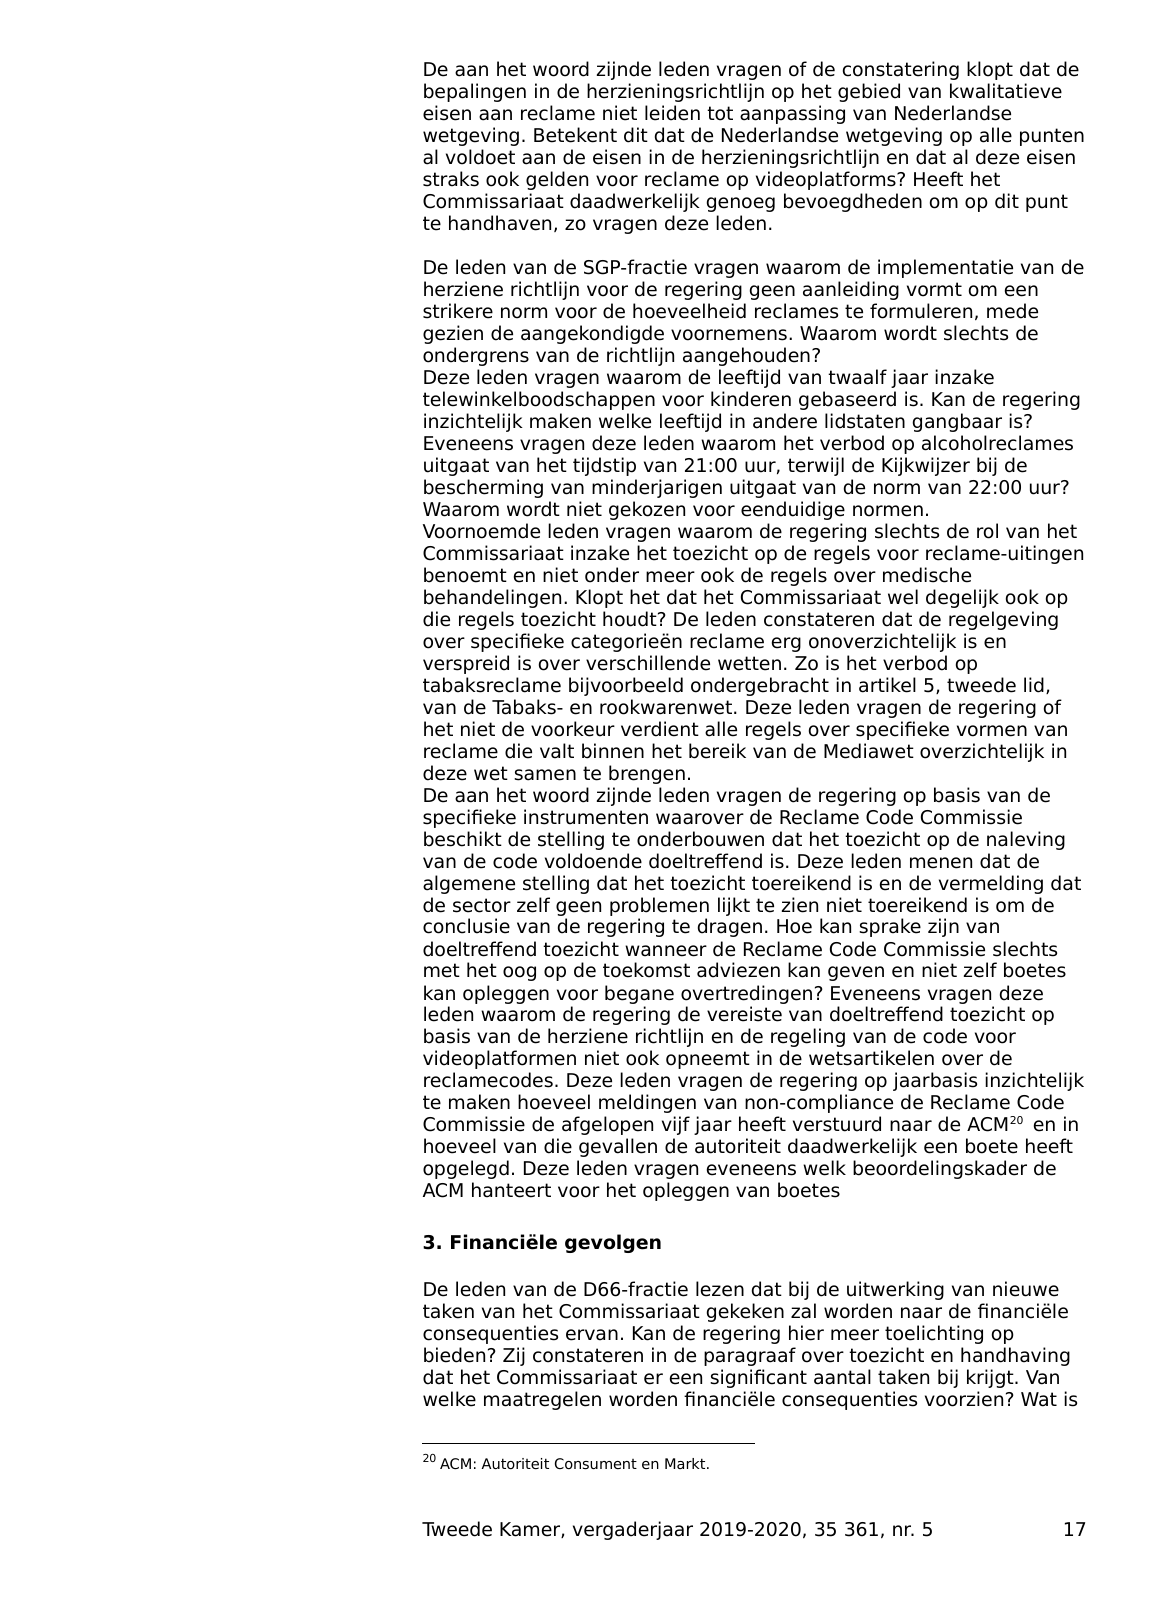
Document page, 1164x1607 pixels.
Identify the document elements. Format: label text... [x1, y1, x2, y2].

text ACM: Autoriteit Consument en Markt. [422, 1452, 1087, 1474]
text De leden van de SGP-fractie vragen waarom de implementatie van de herziene richtlijn voor de regering geen aanleiding vormt om een strikere norm voor de hoeveelheid reclames te formuleren, mede gezien de aangekondigde voornemens. Waarom wordt slechts de ondergrens van de richtlijn aangehouden? [422, 257, 1087, 367]
subtitle 3. Financiële gevolgen [422, 1232, 1087, 1254]
text Voornoemde leden vragen waarom de regering slechts de rol van het Commissariaat inzake het toezicht op de regels voor reclame-uitingen benoemt en niet onder meer ook de regels over medische behandelingen. Klopt het dat het Commissariaat wel degelijk ook op die regels toezicht houdt? De leden constateren dat de regelgeving over specifieke categorieën reclame erg onoverzichtelijk is en verspreid is over verschillende wetten. Zo is het verbod op tabaksreclame bijvoorbeeld ondergebracht in artikel 5, tweede lid, van de Tabaks- en rookwarenwet. Deze leden vragen de regering of het niet de voorkeur verdient alle regels over specifieke vormen van reclame die valt binnen het bereik van de Mediawet overzichtelijk in deze wet samen te brengen. [422, 521, 1087, 784]
text De aan het woord zijnde leden vragen of de constatering klopt dat de bepalingen in de herzieningsrichtlijn op het gebied van kwalitatieve eisen aan reclame niet leiden tot aanpassing van Nederlandse wetgeving. Betekent dit dat de Nederlandse wetgeving op alle punten al voldoet aan de eisen in de herzieningsrichtlijn en dat al deze eisen straks ook gelden voor reclame op videoplatforms? Heeft het Commissariaat daadwerkelijk genoeg bevoegdheden om op dit punt te handhaven, zo vragen deze leden. [422, 59, 1087, 235]
text De aan het woord zijnde leden vragen de regering op basis van de specifieke instrumenten waarover de Reclame Code Commissie beschikt de stelling te onderbouwen dat het toezicht op de naleving van de code voldoende doeltreffend is. Deze leden menen dat de algemene stelling dat het toezicht toereikend is en de vermelding dat de sector zelf geen problemen lijkt te zien niet toereikend is om de conclusie van de regering te dragen. Hoe kan sprake zijn van doeltreffend toezicht wanneer de Reclame Code Commissie slechts met het oog op de toekomst adviezen kan geven en niet zelf boetes kan opleggen voor begane overtredingen? Eveneens vragen deze leden waarom de regering de vereiste van doeltreffend toezicht op basis van de herziene richtlijn en de regeling van de code voor videoplatformen niet ook opneemt in de wetsartikelen over de reclamecodes. Deze leden vragen de regering op jaarbasis inzichtelijk te maken hoeveel meldingen van non-compliance de Reclame Code Commissie de afgelopen vijf jaar heeft verstuurd naar de ACM en in hoeveel van die gevallen de autoriteit daadwerkelijk een boete heeft opgelegd. Deze leden vragen eveneens welk beoordelingskader de ACM hanteert voor het opleggen van boetes [422, 784, 1087, 1202]
text Deze leden vragen waarom de leeftijd van twaalf jaar inzake telewinkelboodschappen voor kinderen gebaseerd is. Kan de regering inzichtelijk maken welke leeftijd in andere lidstaten gangbaar is? Eveneens vragen deze leden waarom het verbod op alcoholreclames uitgaat van het tijdstip van 21:00 uur, terwijl de Kijkwijzer bij de bescherming van minderjarigen uitgaat van de norm van 22:00 uur? Waarom wordt niet gekozen voor eenduidige normen. [422, 367, 1087, 521]
text De leden van de D66-fractie lezen dat bij de uitwerking van nieuwe taken van het Commissariaat gekeken zal worden naar de financiële consequenties ervan. Kan de regering hier meer toelichting op bieden? Zij constateren in de paragraaf over toezicht en handhaving dat het Commissariaat er een significant aantal taken bij krijgt. Van welke maatregelen worden financiële consequenties voorzien? Wat is [422, 1279, 1087, 1411]
